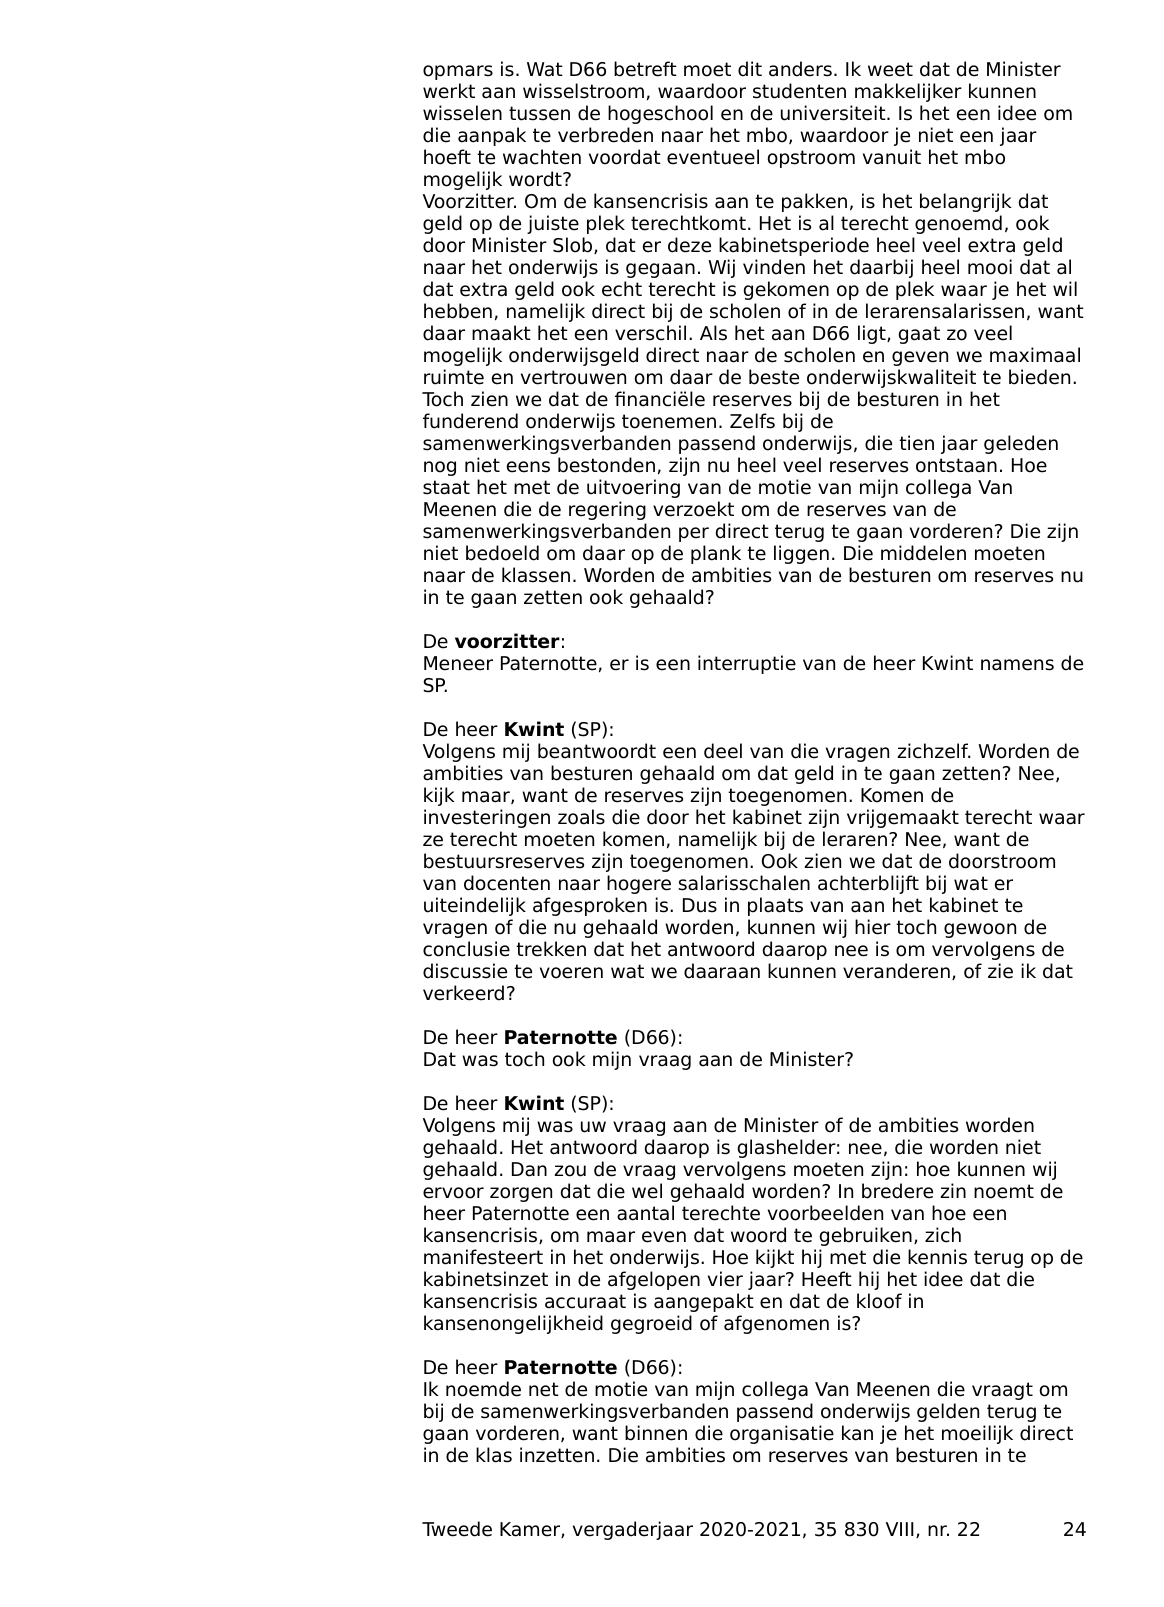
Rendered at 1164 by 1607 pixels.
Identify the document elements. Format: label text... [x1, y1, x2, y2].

text De voorzitter: [422, 631, 1087, 653]
text De heer Kwint (SP): [422, 719, 1087, 741]
text Meneer Paternotte, er is een interruptie van de heer Kwint namens de SP. [422, 653, 1087, 697]
text Dat was toch ook mijn vraag aan de Minister? [422, 1049, 1087, 1071]
text Voorzitter. Om de kansencrisis aan te pakken, is het belangrijk dat geld op de juiste plek terechtkomt. Het is al terecht genoemd, ook door Minister Slob, dat er deze kabinetsperiode heel veel extra geld naar het onderwijs is gegaan. Wij vinden het daarbij heel mooi dat al dat extra geld ook echt terecht is gekomen op de plek waar je het wil hebben, namelijk direct bij de scholen of in de lerarensalarissen, want daar maakt het een verschil. Als het aan D66 ligt, gaat zo veel mogelijk onderwijsgeld direct naar de scholen en geven we maximaal ruimte en vertrouwen om daar de beste onderwijskwaliteit te bieden. Toch zien we dat de financiële reserves bij de besturen in het funderend onderwijs toenemen. Zelfs bij de samenwerkingsverbanden passend onderwijs, die tien jaar geleden nog niet eens bestonden, zijn nu heel veel reserves ontstaan. Hoe staat het met de uitvoering van de motie van mijn collega Van Meenen die de regering verzoekt om de reserves van de samenwerkingsverbanden per direct terug te gaan vorderen? Die zijn niet bedoeld om daar op de plank te liggen. Die middelen moeten naar de klassen. Worden de ambities van de besturen om reserves nu in te gaan zetten ook gehaald? [422, 191, 1087, 608]
text Volgens mij beantwoordt een deel van die vragen zichzelf. Worden de ambities van besturen gehaald om dat geld in te gaan zetten? Nee, kijk maar, want de reserves zijn toegenomen. Komen de investeringen zoals die door het kabinet zijn vrijgemaakt terecht waar ze terecht moeten komen, namelijk bij de leraren? Nee, want de bestuursreserves zijn toegenomen. Ook zien we dat de doorstroom van docenten naar hogere salarisschalen achterblijft bij wat er uiteindelijk afgesproken is. Dus in plaats van aan het kabinet te vragen of die nu gehaald worden, kunnen wij hier toch gewoon de conclusie trekken dat het antwoord daarop nee is om vervolgens de discussie te voeren wat we daaraan kunnen veranderen, of zie ik dat verkeerd? [422, 741, 1087, 1004]
text De heer Paternotte (D66): [422, 1357, 1087, 1379]
text De heer Paternotte (D66): [422, 1027, 1087, 1049]
text opmars is. Wat D66 betreft moet dit anders. Ik weet dat de Minister werkt aan wisselstroom, waardoor studenten makkelijker kunnen wisselen tussen de hogeschool en de universiteit. Is het een idee om die aanpak te verbreden naar het mbo, waardoor je niet een jaar hoeft te wachten voordat eventueel opstroom vanuit het mbo mogelijk wordt? [422, 59, 1087, 191]
text Ik noemde net de motie van mijn collega Van Meenen die vraagt om bij de samenwerkingsverbanden passend onderwijs gelden terug te gaan vorderen, want binnen die organisatie kan je het moeilijk direct in de klas inzetten. Die ambities om reserves van besturen in te [422, 1379, 1087, 1467]
text Volgens mij was uw vraag aan de Minister of de ambities worden gehaald. Het antwoord daarop is glashelder: nee, die worden niet gehaald. Dan zou de vraag vervolgens moeten zijn: hoe kunnen wij ervoor zorgen dat die wel gehaald worden? In bredere zin noemt de heer Paternotte een aantal terechte voorbeelden van hoe een kansencrisis, om maar even dat woord te gebruiken, zich manifesteert in het onderwijs. Hoe kijkt hij met die kennis terug op de kabinetsinzet in de afgelopen vier jaar? Heeft hij het idee dat die kansencrisis accuraat is aangepakt en dat de kloof in kansenongelijkheid gegroeid of afgenomen is? [422, 1115, 1087, 1335]
text De heer Kwint (SP): [422, 1093, 1087, 1115]
